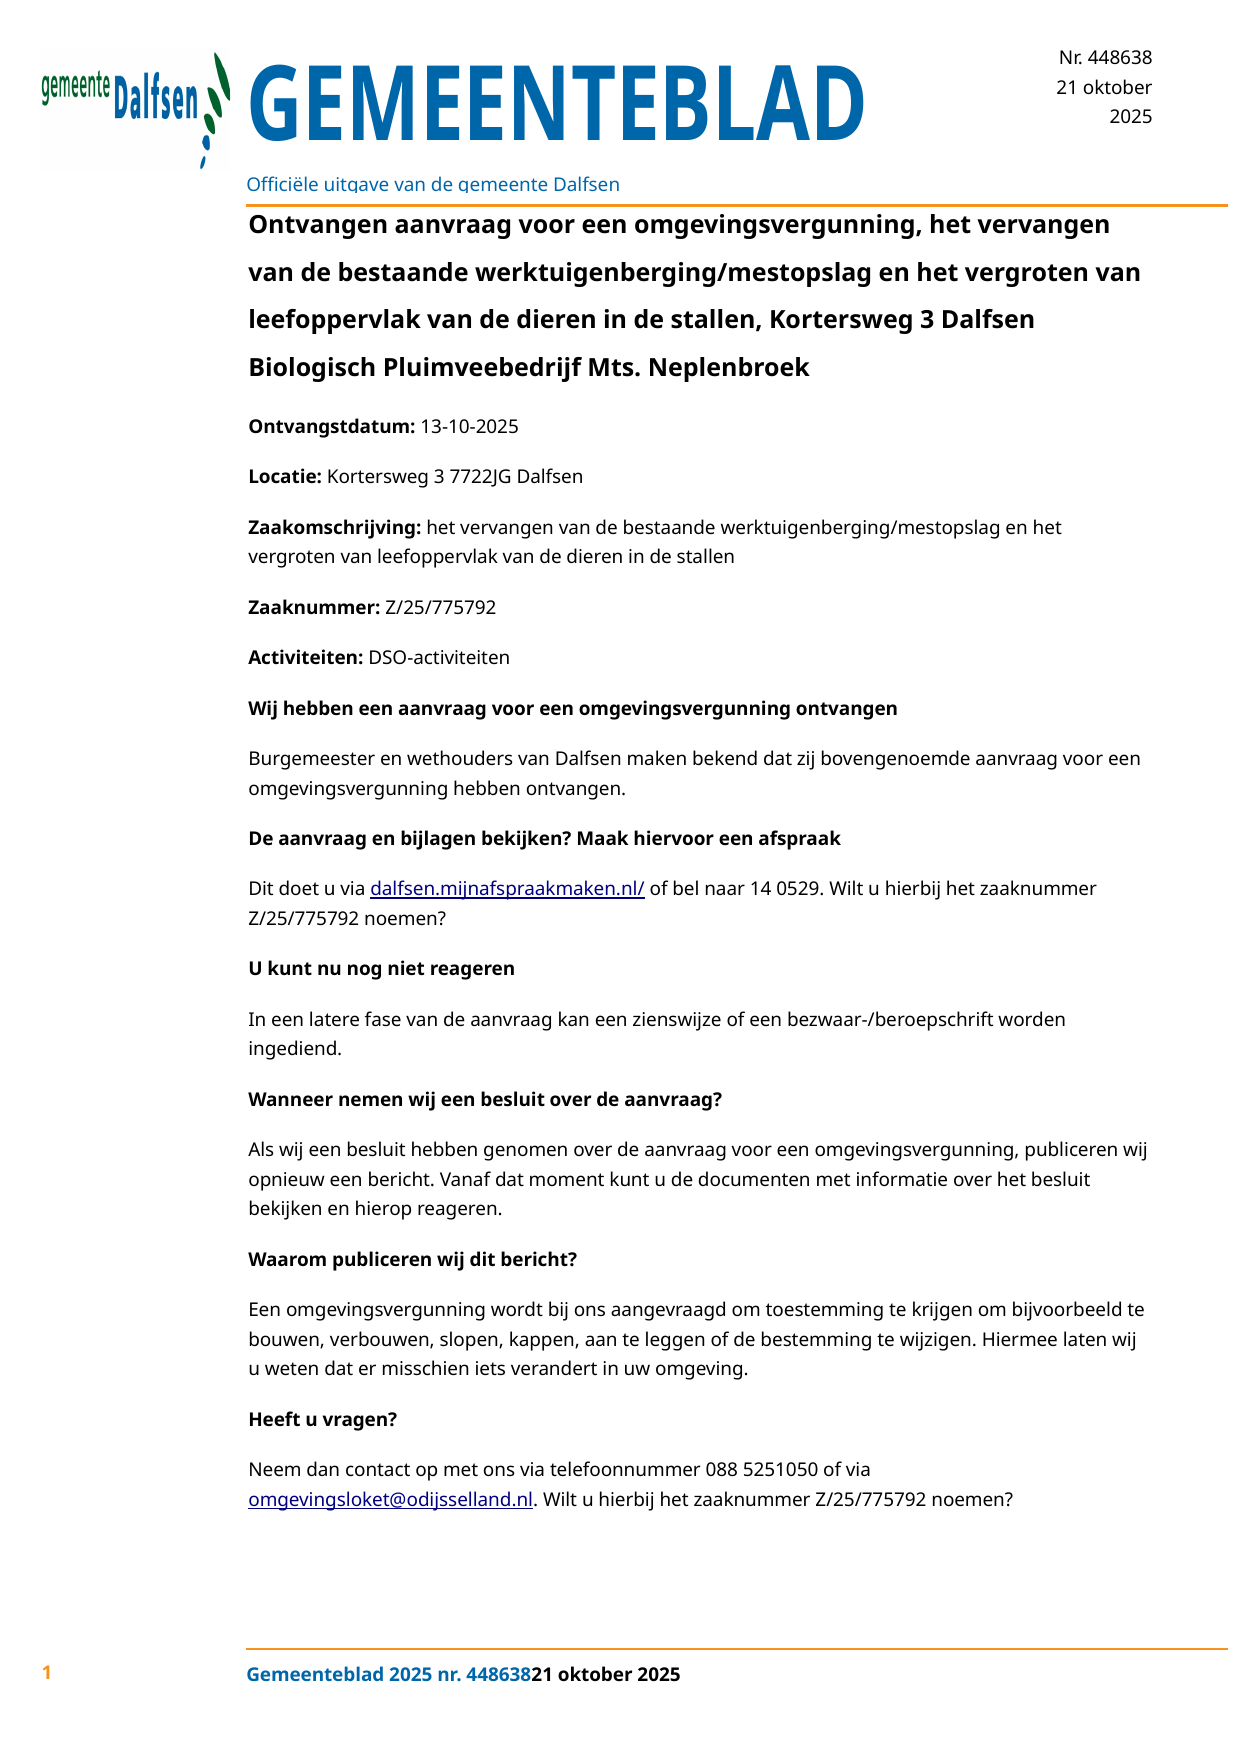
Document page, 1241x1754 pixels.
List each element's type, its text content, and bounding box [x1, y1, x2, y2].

text Zaaknummer: Z/25/775792 [248, 594, 1152, 620]
text Activiteiten: DSO-activiteiten [248, 644, 1152, 670]
text Burgemeester en wethouders van Dalfsen maken bekend dat zij bovengenoemde aanvraag voor een omgevingsvergunning hebben ontvangen. [248, 745, 1152, 801]
text Heeft u vragen? [248, 1406, 1152, 1432]
text In een latere fase van de aanvraag kan een zienswijze of een bezwaar-/beroepschrift worden ingediend. [248, 1006, 1152, 1061]
text Waarom publiceren wij dit bericht? [248, 1246, 1152, 1272]
text U kunt nu nog niet reageren [248, 956, 1152, 981]
text Ontvangen aanvraag voor een omgevingsvergunning, het vervangen van de bestaande werktuigenberging/mestopslag en het vergroten van leefoppervlak van de dieren in de stallen, Kortersweg 3 Dalfsen Biologisch Pluimveebedrijf Mts. Neplenbroek [248, 207, 1152, 384]
text De aanvraag en bijlagen bekijken? Maak hiervoor een afspraak [248, 825, 1152, 851]
text Een omgevingsvergunning wordt bij ons aangevraagd om toestemming te krijgen om bijvoorbeeld te bouwen, verbouwen, slopen, kappen, aan te leggen of de bestemming te wijzigen. Hiermee laten wij u weten dat er misschien iets verandert in uw omgeving. [248, 1296, 1152, 1381]
text Ontvangstdatum: 13-10-2025 [248, 413, 1152, 439]
text Locatie: Kortersweg 3 7722JG Dalfsen [248, 463, 1152, 489]
text Dit doet u via dalfsen.mijnafspraakmaken.nl/ of bel naar 14 0529. Wilt u hierbij het zaaknummer Z/25/775792 noemen? [248, 876, 1152, 931]
text Neem dan contact op met ons via telefoonnummer 088 5251050 of via omgevingsloket@odijsselland.nl. Wilt u hierbij het zaaknummer Z/25/775792 noemen? [248, 1456, 1152, 1512]
text Wanneer nemen wij een besluit over de aanvraag? [248, 1086, 1152, 1112]
text Als wij een besluit hebben genomen over de aanvraag voor een omgevingsvergunning, publiceren wij opnieuw een bericht. Vanaf dat moment kunt u de documenten met informatie over het besluit bekijken en hierop reageren. [248, 1136, 1152, 1221]
text Wij hebben een aanvraag voor een omgevingsvergunning ontvangen [248, 695, 1152, 721]
picture [41, 47, 231, 172]
text Zaakomschrijving: het vervangen van de bestaande werktuigenberging/mestopslag en het vergroten van leefoppervlak van de dieren in de stallen [248, 514, 1152, 569]
